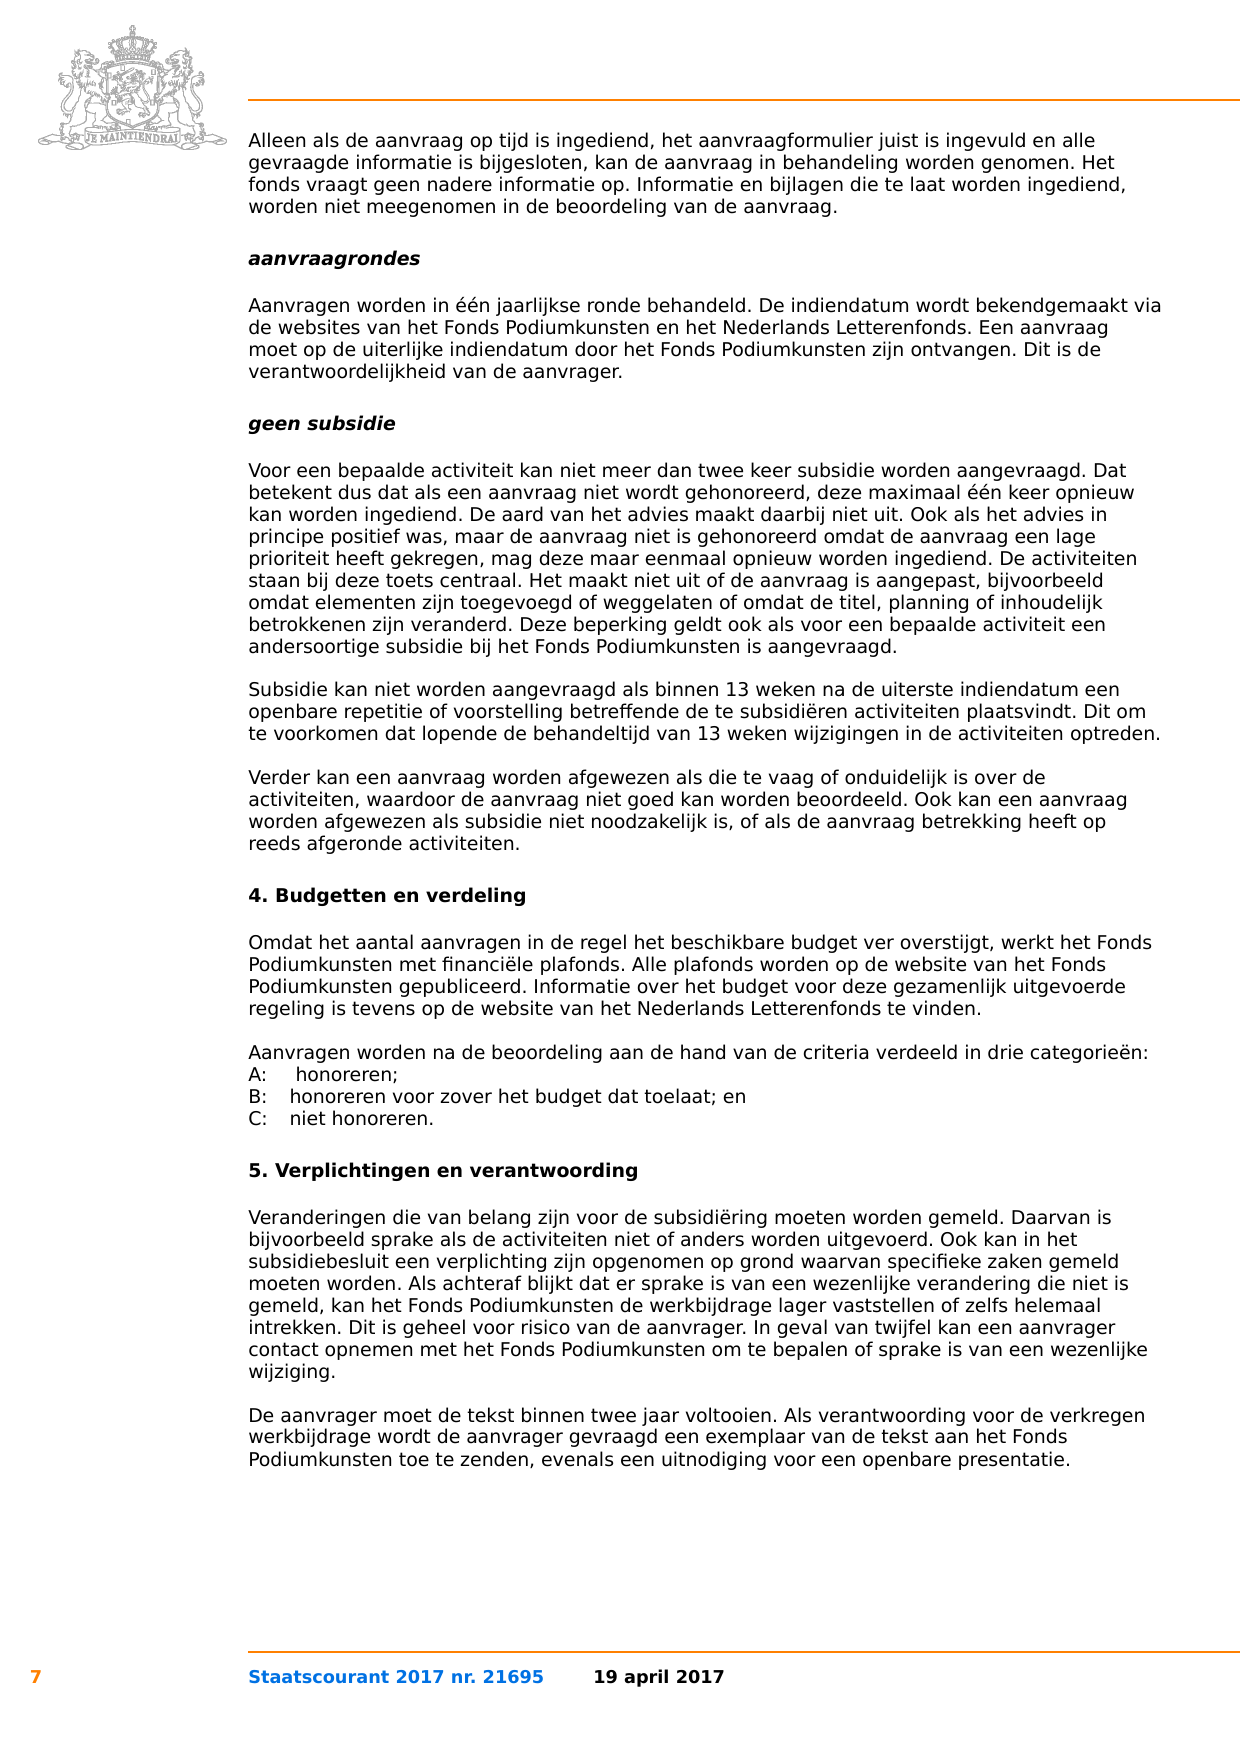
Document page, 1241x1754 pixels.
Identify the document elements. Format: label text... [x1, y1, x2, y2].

subtitle geen subsidie [248, 413, 1163, 435]
text Subsidie kan niet worden aangevraagd als binnen 13 weken na de uiterste indiendatum een openbare repetitie of voorstelling betreffende de te subsidiëren activiteiten plaatsvindt. Dit om te voorkomen dat lopende de behandeltijd van 13 weken wijzigingen in de activiteiten optreden. [248, 679, 1163, 745]
text Voor een bepaalde activiteit kan niet meer dan twee keer subsidie worden aangevraagd. Dat betekent dus dat als een aanvraag niet wordt gehonoreerd, deze maximaal één keer opnieuw kan worden ingediend. De aard van het advies maakt daarbij niet uit. Ook als het advies in principe positief was, maar de aanvraag niet is gehonoreerd omdat de aanvraag een lage prioriteit heeft gekregen, mag deze maar eenmaal opnieuw worden ingediend. De activiteiten staan bij deze toets centraal. Het maakt niet uit of de aanvraag is aangepast, bijvoorbeeld omdat elementen zijn toegevoegd of weggelaten of omdat de titel, planning of inhoudelijk betrokkenen zijn veranderd. Deze beperking geldt ook als voor een bepaalde activiteit een andersoortige subsidie bij het Fonds Podiumkunsten is aangevraagd. [248, 460, 1163, 657]
subtitle 4. Budgetten en verdeling [248, 885, 1163, 907]
text Aanvragen worden na de beoordeling aan de hand van de criteria verdeeld in drie categorieën: [248, 1042, 1163, 1064]
text Veranderingen die van belang zijn voor de subsidiëring moeten worden gemeld. Daarvan is bijvoorbeeld sprake als de activiteiten niet of anders worden uitgevoerd. Ook kan in het subsidiebesluit een verplichting zijn opgenomen op grond waarvan specifieke zaken gemeld moeten worden. Als achteraf blijkt dat er sprake is van een wezenlijke verandering die niet is gemeld, kan het Fonds Podiumkunsten de werkbijdrage lager vaststellen of zelfs helemaal intrekken. Dit is geheel voor risico van de aanvrager. In geval van twijfel kan een aanvrager contact opnemen met het Fonds Podiumkunsten om te bepalen of sprake is van een wezenlijke wijziging. [248, 1207, 1163, 1383]
text C: niet honoreren. [248, 1108, 1163, 1130]
text Verder kan een aanvraag worden afgewezen als die te vaag of onduidelijk is over de activiteiten, waardoor de aanvraag niet goed kan worden beoordeeld. Ook kan een aanvraag worden afgewezen als subsidie niet noodzakelijk is, of als de aanvraag betrekking heeft op reeds afgeronde activiteiten. [248, 767, 1163, 855]
subtitle aanvraagrondes [248, 248, 1163, 270]
text De aanvrager moet de tekst binnen twee jaar voltooien. Als verantwoording voor de verkregen werkbijdrage wordt de aanvrager gevraagd een exemplaar van de tekst aan het Fonds Podiumkunsten toe te zenden, evenals een uitnodiging voor een openbare presentatie. [248, 1404, 1163, 1470]
picture [38, 25, 227, 150]
text A: honoreren; [248, 1064, 1163, 1086]
text B: honoreren voor zover het budget dat toelaat; en [248, 1086, 1163, 1108]
text Aanvragen worden in één jaarlijkse ronde behandeld. De indiendatum wordt bekendgemaakt via de websites van het Fonds Podiumkunsten en het Nederlands Letterenfonds. Een aanvraag moet op de uiterlijke indiendatum door het Fonds Podiumkunsten zijn ontvangen. Dit is de verantwoordelijkheid van de aanvrager. [248, 295, 1163, 383]
text Omdat het aantal aanvragen in de regel het beschikbare budget ver overstijgt, werkt het Fonds Podiumkunsten met financiële plafonds. Alle plafonds worden op de website van het Fonds Podiumkunsten gepubliceerd. Informatie over het budget voor deze gezamenlijk uitgevoerde regeling is tevens op de website van het Nederlands Letterenfonds te vinden. [248, 932, 1163, 1020]
text Alleen als de aanvraag op tijd is ingediend, het aanvraagformulier juist is ingevuld en alle gevraagde informatie is bijgesloten, kan de aanvraag in behandeling worden genomen. Het fonds vraagt geen nadere informatie op. Informatie en bijlagen die te laat worden ingediend, worden niet meegenomen in de beoordeling van de aanvraag. [248, 130, 1163, 218]
subtitle 5. Verplichtingen en verantwoording [248, 1160, 1163, 1182]
